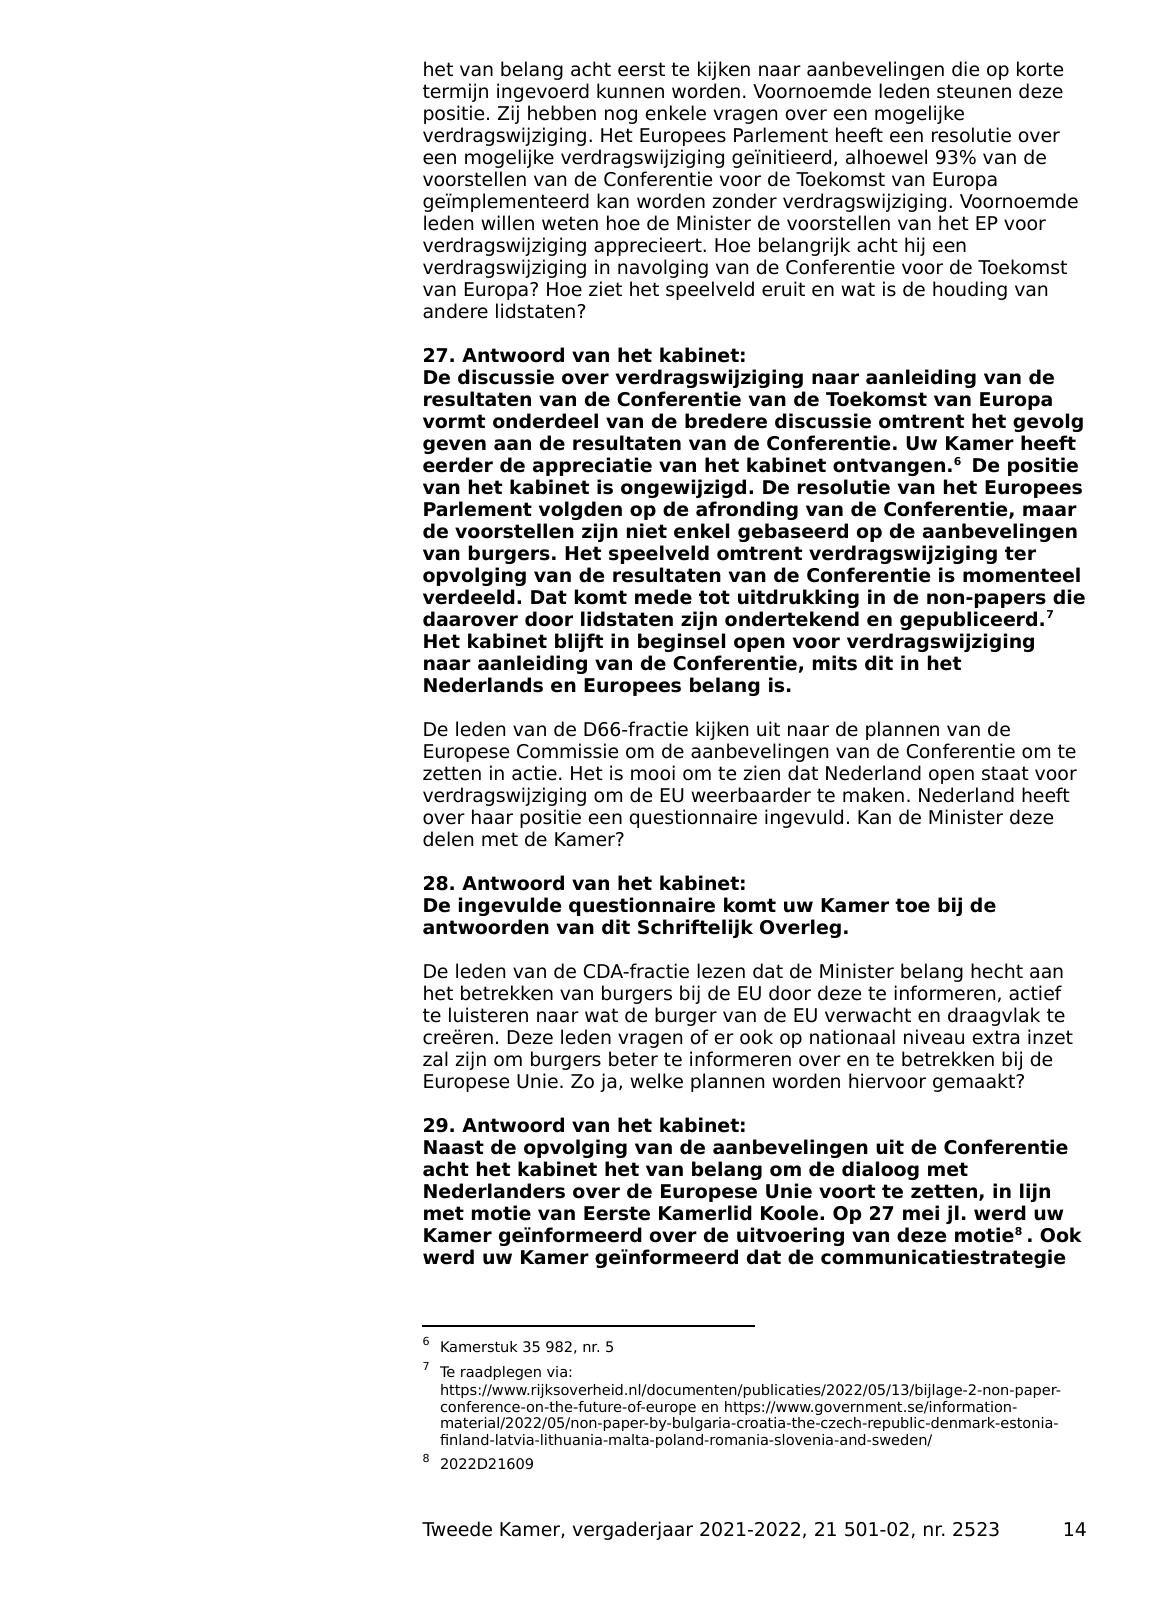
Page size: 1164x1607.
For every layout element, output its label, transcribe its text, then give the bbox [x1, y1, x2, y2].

text Te raadplegen via: https://www.rijksoverheid.nl/documenten/publicaties/2022/05/13/bijlage-2-non-paper-conference-on-the-future-of-europe en https://www.government.se/information-material/2022/05/non-paper-by-bulgaria-croatia-the-czech-republic-denmark-estonia-finland-latvia-lithuania-malta-poland-romania-slovenia-and-sweden/ [422, 1360, 1087, 1449]
text Naast de opvolging van de aanbevelingen uit de Conferentie acht het kabinet het van belang om de dialoog met Nederlanders over de Europese Unie voort te zetten, in lijn met motie van Eerste Kamerlid Koole. Op 27 mei jl. werd uw Kamer geïnformeerd over de uitvoering van deze motie. Ook werd uw Kamer geïnformeerd dat de communicatiestrategie [422, 1137, 1087, 1269]
text 29. Antwoord van het kabinet: [422, 1115, 1087, 1137]
text De leden van de D66-fractie kijken uit naar de plannen van de Europese Commissie om de aanbevelingen van de Conferentie om te zetten in actie. Het is mooi om te zien dat Nederland open staat voor verdragswijziging om de EU weerbaarder te maken. Nederland heeft over haar positie een questionnaire ingevuld. Kan de Minister deze delen met de Kamer? [422, 719, 1087, 851]
text Kamerstuk 35 982, nr. 5 [422, 1335, 1087, 1357]
text 28. Antwoord van het kabinet: [422, 873, 1087, 895]
text 27. Antwoord van het kabinet: [422, 345, 1087, 367]
text 2022D21609 [422, 1452, 1087, 1474]
text De ingevulde questionnaire komt uw Kamer toe bij de antwoorden van dit Schriftelijk Overleg. [422, 895, 1087, 939]
text De discussie over verdragswijziging naar aanleiding van de resultaten van de Conferentie van de Toekomst van Europa vormt onderdeel van de bredere discussie omtrent het gevolg geven aan de resultaten van de Conferentie. Uw Kamer heeft eerder de appreciatie van het kabinet ontvangen. De positie van het kabinet is ongewijzigd. De resolutie van het Europees Parlement volgden op de afronding van de Conferentie, maar de voorstellen zijn niet enkel gebaseerd op de aanbevelingen van burgers. Het speelveld omtrent verdragswijziging ter opvolging van de resultaten van de Conferentie is momenteel verdeeld. Dat komt mede tot uitdrukking in de non-papers die daarover door lidstaten zijn ondertekend en gepubliceerd. Het kabinet blijft in beginsel open voor verdragswijziging naar aanleiding van de Conferentie, mits dit in het Nederlands en Europees belang is. [422, 367, 1087, 697]
text het van belang acht eerst te kijken naar aanbevelingen die op korte termijn ingevoerd kunnen worden. Voornoemde leden steunen deze positie. Zij hebben nog enkele vragen over een mogelijke verdragswijziging. Het Europees Parlement heeft een resolutie over een mogelijke verdragswijziging geïnitieerd, alhoewel 93% van de voorstellen van de Conferentie voor de Toekomst van Europa geïmplementeerd kan worden zonder verdragswijziging. Voornoemde leden willen weten hoe de Minister de voorstellen van het EP voor verdragswijziging apprecieert. Hoe belangrijk acht hij een verdragswijziging in navolging van de Conferentie voor de Toekomst van Europa? Hoe ziet het speelveld eruit en wat is de houding van andere lidstaten? [422, 59, 1087, 323]
text De leden van de CDA-fractie lezen dat de Minister belang hecht aan het betrekken van burgers bij de EU door deze te informeren, actief te luisteren naar wat de burger van de EU verwacht en draagvlak te creëren. Deze leden vragen of er ook op nationaal niveau extra inzet zal zijn om burgers beter te informeren over en te betrekken bij de Europese Unie. Zo ja, welke plannen worden hiervoor gemaakt? [422, 961, 1087, 1093]
